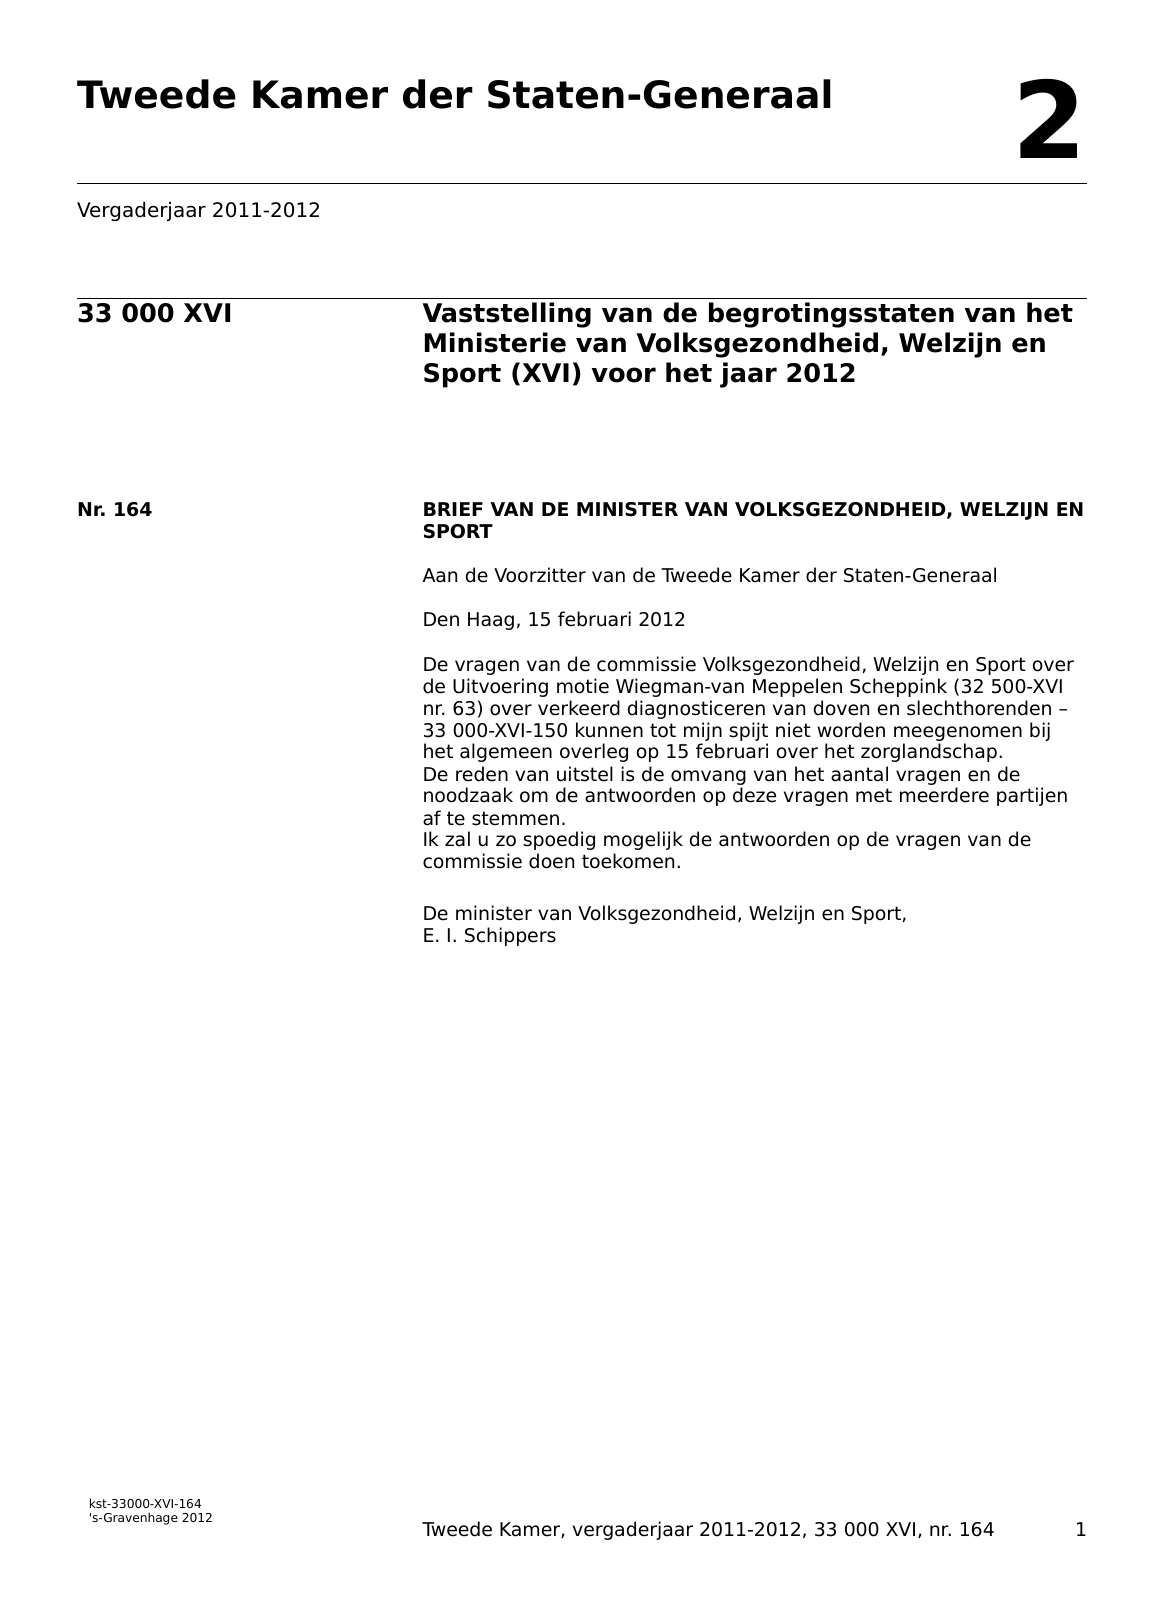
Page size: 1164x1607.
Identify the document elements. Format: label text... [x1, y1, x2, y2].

subtitle Nr. 164 BRIEF VAN DE MINISTER VAN VOLKSGEZONDHEID, WELZIJN EN SPORT [77, 499, 1087, 543]
table_header Tweede Kamer der Staten-Generaal [77, 59, 886, 183]
text De minister van Volksgezondheid, Welzijn en Sport, E. I. Schippers [422, 903, 1087, 947]
text De vragen van de commissie Volksgezondheid, Welzijn en Sport over de Uitvoering motie Wiegman-van Meppelen Scheppink (32 500-XVI nr. 63) over verkeerd diagnosticeren van doven en slechthorenden – 33 000-XVI-150 kunnen tot mijn spijt niet worden meegenomen bij het algemeen overleg op 15 februari over het zorglandschap. [422, 653, 1087, 763]
text kst-33000-XVI-164 [88, 1497, 323, 1511]
table_header 2 [886, 59, 1087, 183]
table_cell Vergaderjaar 2011-2012 [77, 184, 1087, 298]
text Aan de Voorzitter van de Tweede Kamer der Staten-Generaal [422, 565, 1087, 587]
text Den Haag, 15 februari 2012 [422, 609, 1087, 631]
text De reden van uitstel is de omvang van het aantal vragen en de noodzaak om de antwoorden op deze vragen met meerdere partijen af te stemmen. [422, 763, 1087, 829]
subtitle 33 000 XVI Vaststelling van de begrotingsstaten van het Ministerie van Volksgezondheid, Welzijn en Sport (XVI) voor het jaar 2012 [77, 299, 1087, 388]
text Ik zal u zo spoedig mogelijk de antwoorden op de vragen van de commissie doen toekomen. [422, 829, 1087, 873]
text 's-Gravenhage 2012 [88, 1511, 323, 1525]
